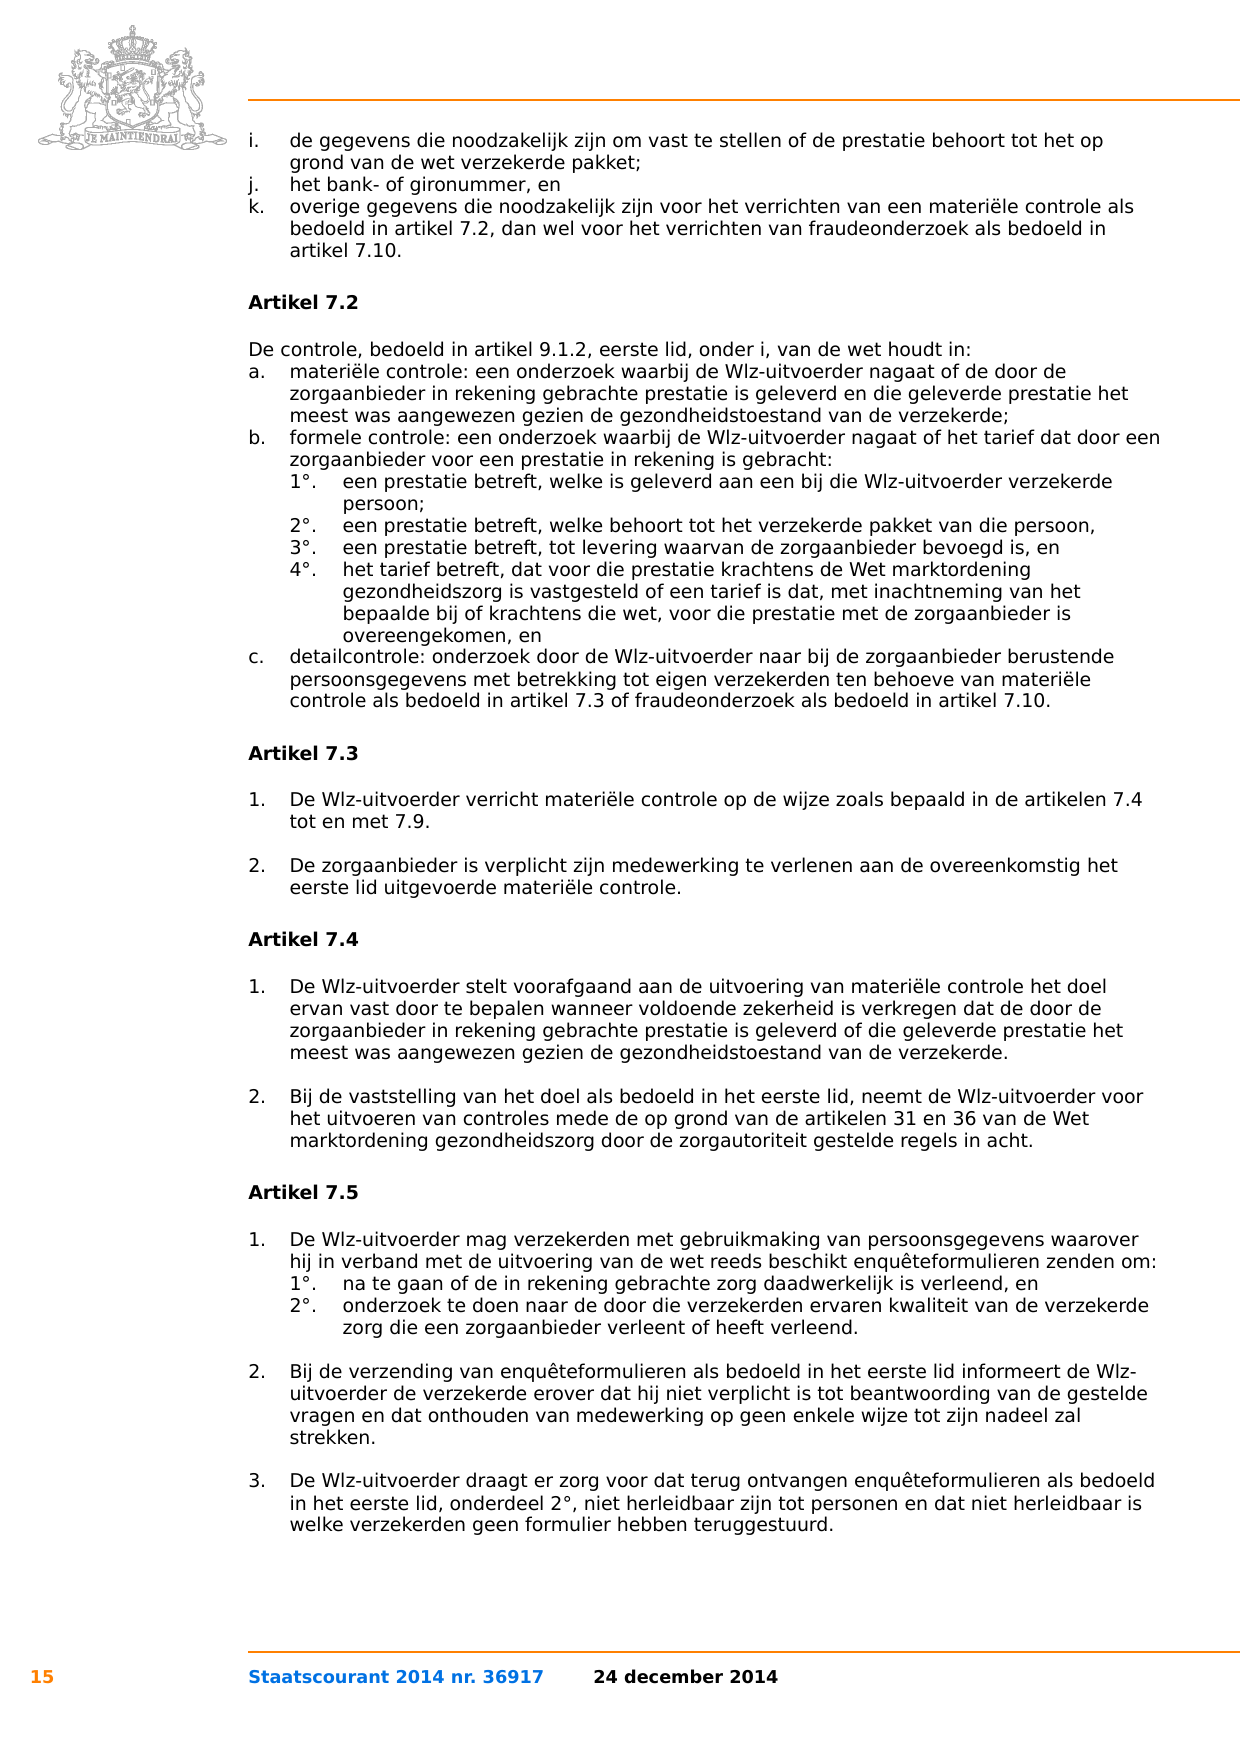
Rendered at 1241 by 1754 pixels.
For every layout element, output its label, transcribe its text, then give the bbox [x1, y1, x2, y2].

text 1. De Wlz-uitvoerder mag verzekerden met gebruikmaking van persoonsgegevens waarover hij in verband met de uitvoering van de wet reeds beschikt enquêteformulieren zenden om: [248, 1229, 1163, 1273]
picture [38, 25, 227, 150]
subtitle Artikel 7.4 [248, 929, 1163, 951]
text b. formele controle: een onderzoek waarbij de Wlz-uitvoerder nagaat of het tarief dat door een zorgaanbieder voor een prestatie in rekening is gebracht: [248, 427, 1163, 471]
text 1°. een prestatie betreft, welke is geleverd aan een bij die Wlz-uitvoerder verzekerde persoon; [289, 471, 1163, 514]
text 2. Bij de vaststelling van het doel als bedoeld in het eerste lid, neemt de Wlz-uitvoerder voor het uitvoeren van controles mede de op grond van de artikelen 31 en 36 van de Wet marktordening gezondheidszorg door de zorgautoriteit gestelde regels in acht. [248, 1086, 1163, 1152]
subtitle Artikel 7.2 [248, 292, 1163, 314]
text c. detailcontrole: onderzoek door de Wlz-uitvoerder naar bij de zorgaanbieder berustende persoonsgegevens met betrekking tot eigen verzekerden ten behoeve van materiële controle als bedoeld in artikel 7.3 of fraudeonderzoek als bedoeld in artikel 7.10. [248, 646, 1163, 712]
text 3°. een prestatie betreft, tot levering waarvan de zorgaanbieder bevoegd is, en [289, 537, 1163, 558]
text j. het bank- of gironummer, en [248, 174, 1163, 196]
text i. de gegevens die noodzakelijk zijn om vast te stellen of de prestatie behoort tot het op grond van de wet verzekerde pakket; [248, 130, 1163, 174]
subtitle Artikel 7.3 [248, 742, 1163, 764]
text 2. Bij de verzending van enquêteformulieren als bedoeld in het eerste lid informeert de Wlz-uitvoerder de verzekerde erover dat hij niet verplicht is tot beantwoording van de gestelde vragen en dat onthouden van medewerking op geen enkele wijze tot zijn nadeel zal strekken. [248, 1361, 1163, 1448]
text De controle, bedoeld in artikel 9.1.2, eerste lid, onder i, van de wet houdt in: [248, 339, 1163, 361]
text 2°. een prestatie betreft, welke behoort tot het verzekerde pakket van die persoon, [289, 514, 1163, 537]
text 4°. het tarief betreft, dat voor die prestatie krachtens de Wet marktordening gezondheidszorg is vastgesteld of een tarief is dat, met inachtneming van het bepaalde bij of krachtens die wet, voor die prestatie met de zorgaanbieder is overeengekomen, en [289, 558, 1163, 646]
text 3. De Wlz-uitvoerder draagt er zorg voor dat terug ontvangen enquêteformulieren als bedoeld in het eerste lid, onderdeel 2°, niet herleidbaar zijn tot personen en dat niet herleidbaar is welke verzekerden geen formulier hebben teruggestuurd. [248, 1470, 1163, 1536]
text 1°. na te gaan of de in rekening gebrachte zorg daadwerkelijk is verleend, en [289, 1273, 1163, 1295]
text 2°. onderzoek te doen naar de door die verzekerden ervaren kwaliteit van de verzekerde zorg die een zorgaanbieder verleent of heeft verleend. [289, 1295, 1163, 1339]
text k. overige gegevens die noodzakelijk zijn voor het verrichten van een materiële controle als bedoeld in artikel 7.2, dan wel voor het verrichten van fraudeonderzoek als bedoeld in artikel 7.10. [248, 196, 1163, 262]
subtitle Artikel 7.5 [248, 1182, 1163, 1204]
text a. materiële controle: een onderzoek waarbij de Wlz-uitvoerder nagaat of de door de zorgaanbieder in rekening gebrachte prestatie is geleverd en die geleverde prestatie het meest was aangewezen gezien de gezondheidstoestand van de verzekerde; [248, 361, 1163, 427]
text 2. De zorgaanbieder is verplicht zijn medewerking te verlenen aan de overeenkomstig het eerste lid uitgevoerde materiële controle. [248, 855, 1163, 899]
text 1. De Wlz-uitvoerder verricht materiële controle op de wijze zoals bepaald in de artikelen 7.4 tot en met 7.9. [248, 789, 1163, 833]
text 1. De Wlz-uitvoerder stelt voorafgaand aan de uitvoering van materiële controle het doel ervan vast door te bepalen wanneer voldoende zekerheid is verkregen dat de door de zorgaanbieder in rekening gebrachte prestatie is geleverd of die geleverde prestatie het meest was aangewezen gezien de gezondheidstoestand van de verzekerde. [248, 976, 1163, 1064]
